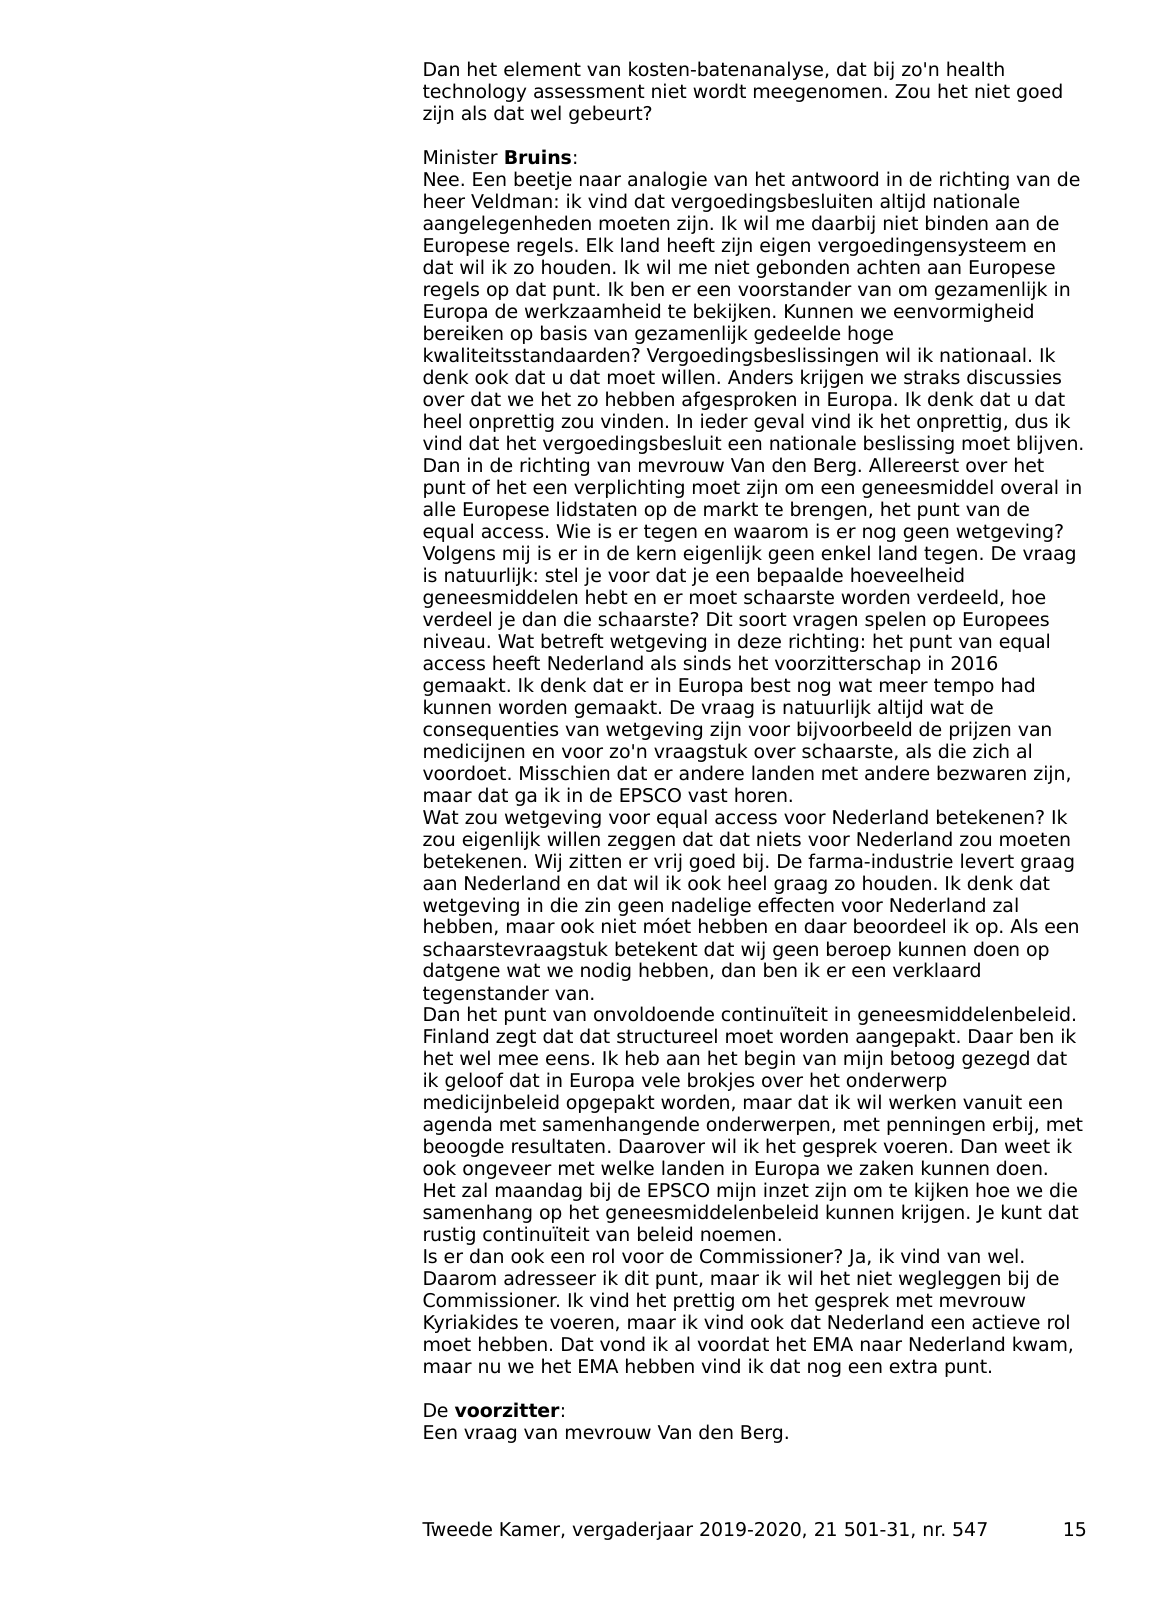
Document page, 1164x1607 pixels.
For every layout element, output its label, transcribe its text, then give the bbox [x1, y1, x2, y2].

text Wat zou wetgeving voor equal access voor Nederland betekenen? Ik zou eigenlijk willen zeggen dat dat niets voor Nederland zou moeten betekenen. Wij zitten er vrij goed bij. De farma-industrie levert graag aan Nederland en dat wil ik ook heel graag zo houden. Ik denk dat wetgeving in die zin geen nadelige effecten voor Nederland zal hebben, maar ook niet móet hebben en daar beoordeel ik op. Als een schaarstevraagstuk betekent dat wij geen beroep kunnen doen op datgene wat we nodig hebben, dan ben ik er een verklaard tegenstander van. [422, 807, 1087, 1004]
text Dan in de richting van mevrouw Van den Berg. Allereerst over het punt of het een verplichting moet zijn om een geneesmiddel overal in alle Europese lidstaten op de markt te brengen, het punt van de equal access. Wie is er tegen en waarom is er nog geen wetgeving? Volgens mij is er in de kern eigenlijk geen enkel land tegen. De vraag is natuurlijk: stel je voor dat je een bepaalde hoeveelheid geneesmiddelen hebt en er moet schaarste worden verdeeld, hoe verdeel je dan die schaarste? Dit soort vragen spelen op Europees niveau. Wat betreft wetgeving in deze richting: het punt van equal access heeft Nederland als sinds het voorzitterschap in 2016 gemaakt. Ik denk dat er in Europa best nog wat meer tempo had kunnen worden gemaakt. De vraag is natuurlijk altijd wat de consequenties van wetgeving zijn voor bijvoorbeeld de prijzen van medicijnen en voor zo'n vraagstuk over schaarste, als die zich al voordoet. Misschien dat er andere landen met andere bezwaren zijn, maar dat ga ik in de EPSCO vast horen. [422, 455, 1087, 807]
text Nee. Een beetje naar analogie van het antwoord in de richting van de heer Veldman: ik vind dat vergoedingsbesluiten altijd nationale aangelegenheden moeten zijn. Ik wil me daarbij niet binden aan de Europese regels. Elk land heeft zijn eigen vergoedingensysteem en dat wil ik zo houden. Ik wil me niet gebonden achten aan Europese regels op dat punt. Ik ben er een voorstander van om gezamenlijk in Europa de werkzaamheid te bekijken. Kunnen we eenvormigheid bereiken op basis van gezamenlijk gedeelde hoge kwaliteitsstandaarden? Vergoedingsbeslissingen wil ik nationaal. Ik denk ook dat u dat moet willen. Anders krijgen we straks discussies over dat we het zo hebben afgesproken in Europa. Ik denk dat u dat heel onprettig zou vinden. In ieder geval vind ik het onprettig, dus ik vind dat het vergoedingsbesluit een nationale beslissing moet blijven. [422, 169, 1087, 455]
text De voorzitter: [422, 1400, 1087, 1422]
text Is er dan ook een rol voor de Commissioner? Ja, ik vind van wel. Daarom adresseer ik dit punt, maar ik wil het niet wegleggen bij de Commissioner. Ik vind het prettig om het gesprek met mevrouw Kyriakides te voeren, maar ik vind ook dat Nederland een actieve rol moet hebben. Dat vond ik al voordat het EMA naar Nederland kwam, maar nu we het EMA hebben vind ik dat nog een extra punt. [422, 1246, 1087, 1378]
text Een vraag van mevrouw Van den Berg. [422, 1422, 1087, 1444]
text Dan het element van kosten-batenanalyse, dat bij zo'n health technology assessment niet wordt meegenomen. Zou het niet goed zijn als dat wel gebeurt? [422, 59, 1087, 125]
text Minister Bruins: [422, 147, 1087, 169]
text Dan het punt van onvoldoende continuïteit in geneesmiddelenbeleid. Finland zegt dat dat structureel moet worden aangepakt. Daar ben ik het wel mee eens. Ik heb aan het begin van mijn betoog gezegd dat ik geloof dat in Europa vele brokjes over het onderwerp medicijnbeleid opgepakt worden, maar dat ik wil werken vanuit een agenda met samenhangende onderwerpen, met penningen erbij, met beoogde resultaten. Daarover wil ik het gesprek voeren. Dan weet ik ook ongeveer met welke landen in Europa we zaken kunnen doen. Het zal maandag bij de EPSCO mijn inzet zijn om te kijken hoe we die samenhang op het geneesmiddelenbeleid kunnen krijgen. Je kunt dat rustig continuïteit van beleid noemen. [422, 1004, 1087, 1246]
